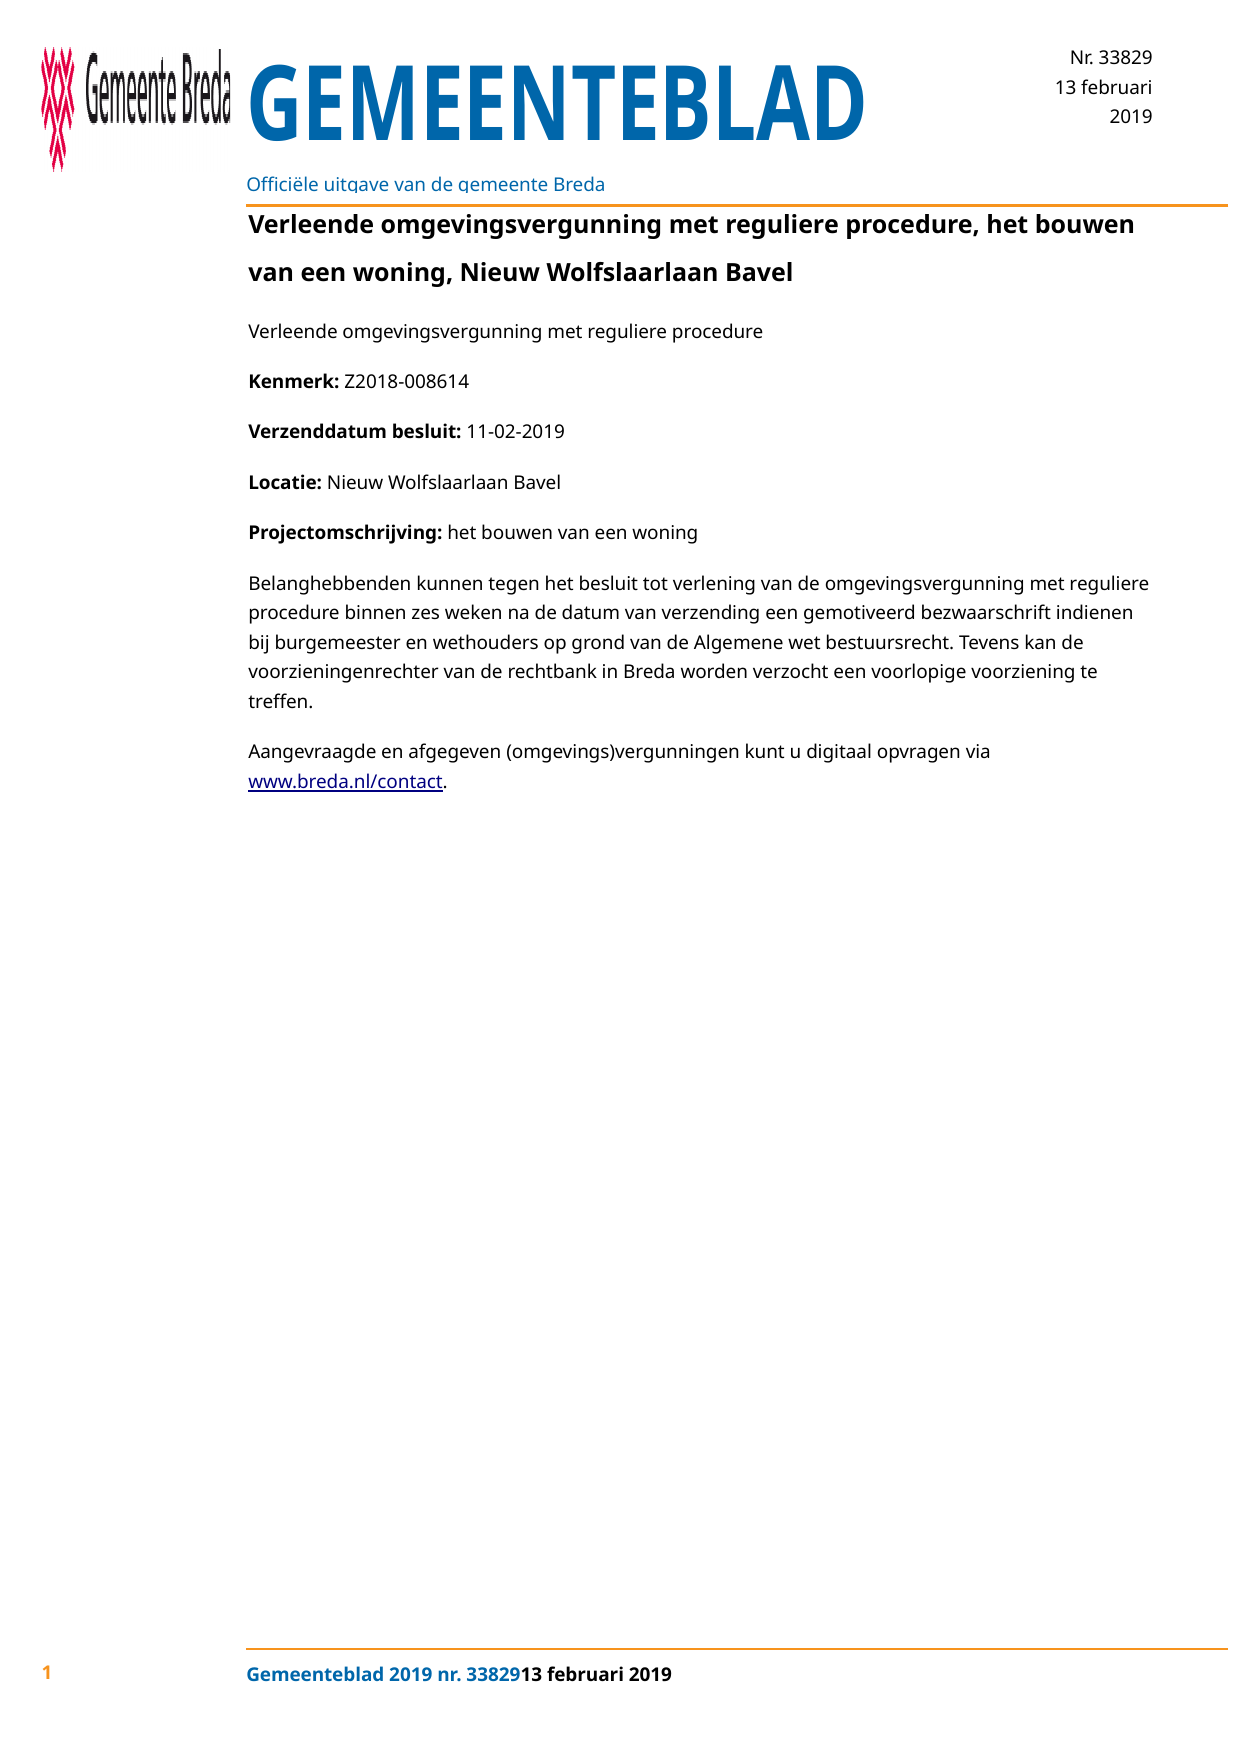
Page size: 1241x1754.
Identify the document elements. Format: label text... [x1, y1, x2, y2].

text Kenmerk: Z2018-008614 [248, 368, 1152, 394]
text Verleende omgevingsvergunning met reguliere procedure, het bouwen van een woning, Nieuw Wolfslaarlaan Bavel [248, 207, 1152, 288]
picture [41, 47, 231, 172]
text Verleende omgevingsvergunning met reguliere procedure [248, 318, 1152, 344]
text Verzenddatum besluit: 11-02-2019 [248, 419, 1152, 444]
text Belanghebbenden kunnen tegen het besluit tot verlening van de omgevingsvergunning met reguliere procedure binnen zes weken na de datum van verzending een gemotiveerd bezwaarschrift indienen bij burgemeester en wethouders op grond van de Algemene wet bestuursrecht. Tevens kan de voorzieningenrechter van de rechtbank in Breda worden verzocht een voorlopige voorziening te treffen. [248, 570, 1152, 714]
text Aangevraagde en afgegeven (omgevings)vergunningen kunt u digitaal opvragen via www.breda.nl/contact. [248, 739, 1152, 794]
text Locatie: Nieuw Wolfslaarlaan Bavel [248, 469, 1152, 495]
text Projectomschrijving: het bouwen van een woning [248, 519, 1152, 545]
